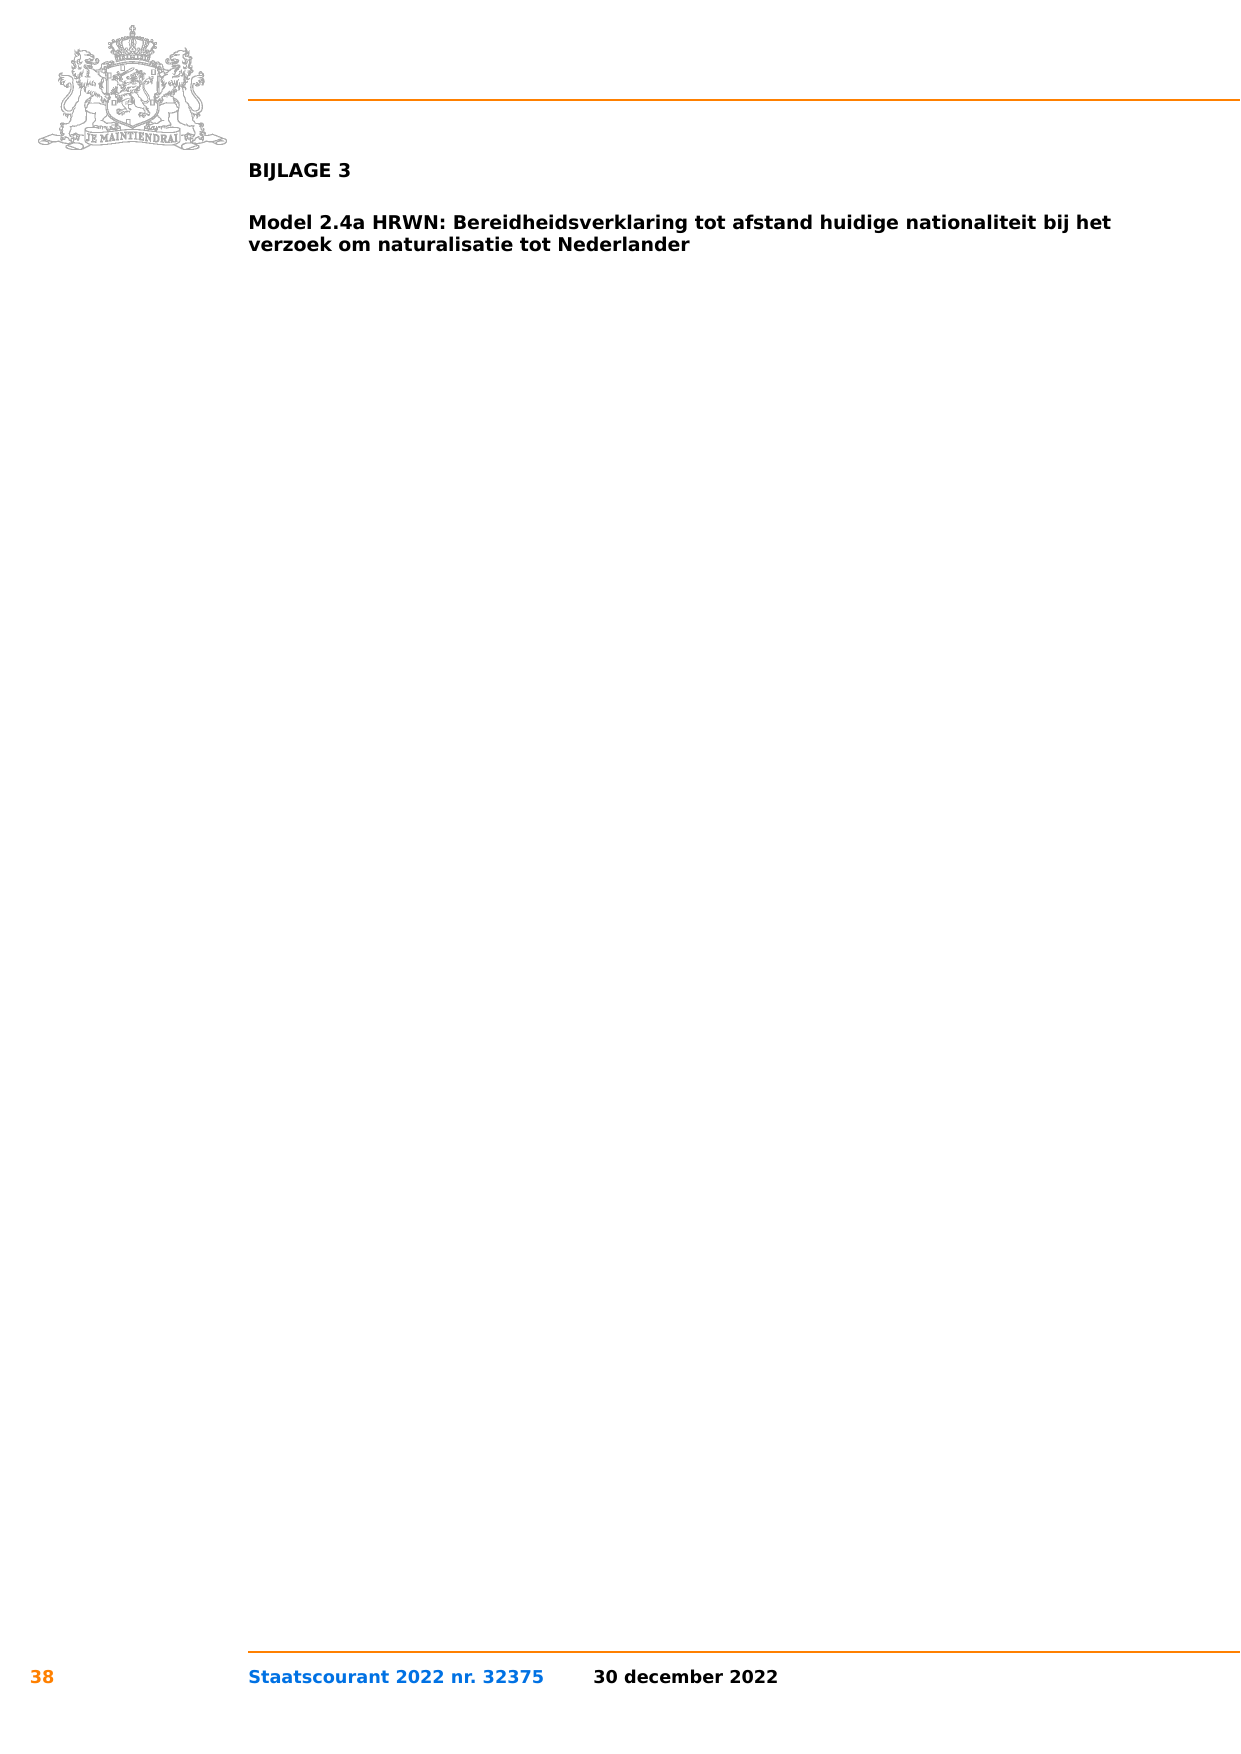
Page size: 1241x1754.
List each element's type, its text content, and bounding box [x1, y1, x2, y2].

subtitle Model 2.4a HRWN: Bereidheidsverklaring tot afstand huidige nationaliteit bij het verzoek om naturalisatie tot Nederlander [248, 212, 1163, 256]
picture [38, 25, 227, 150]
subtitle BIJLAGE 3 [248, 160, 1163, 182]
